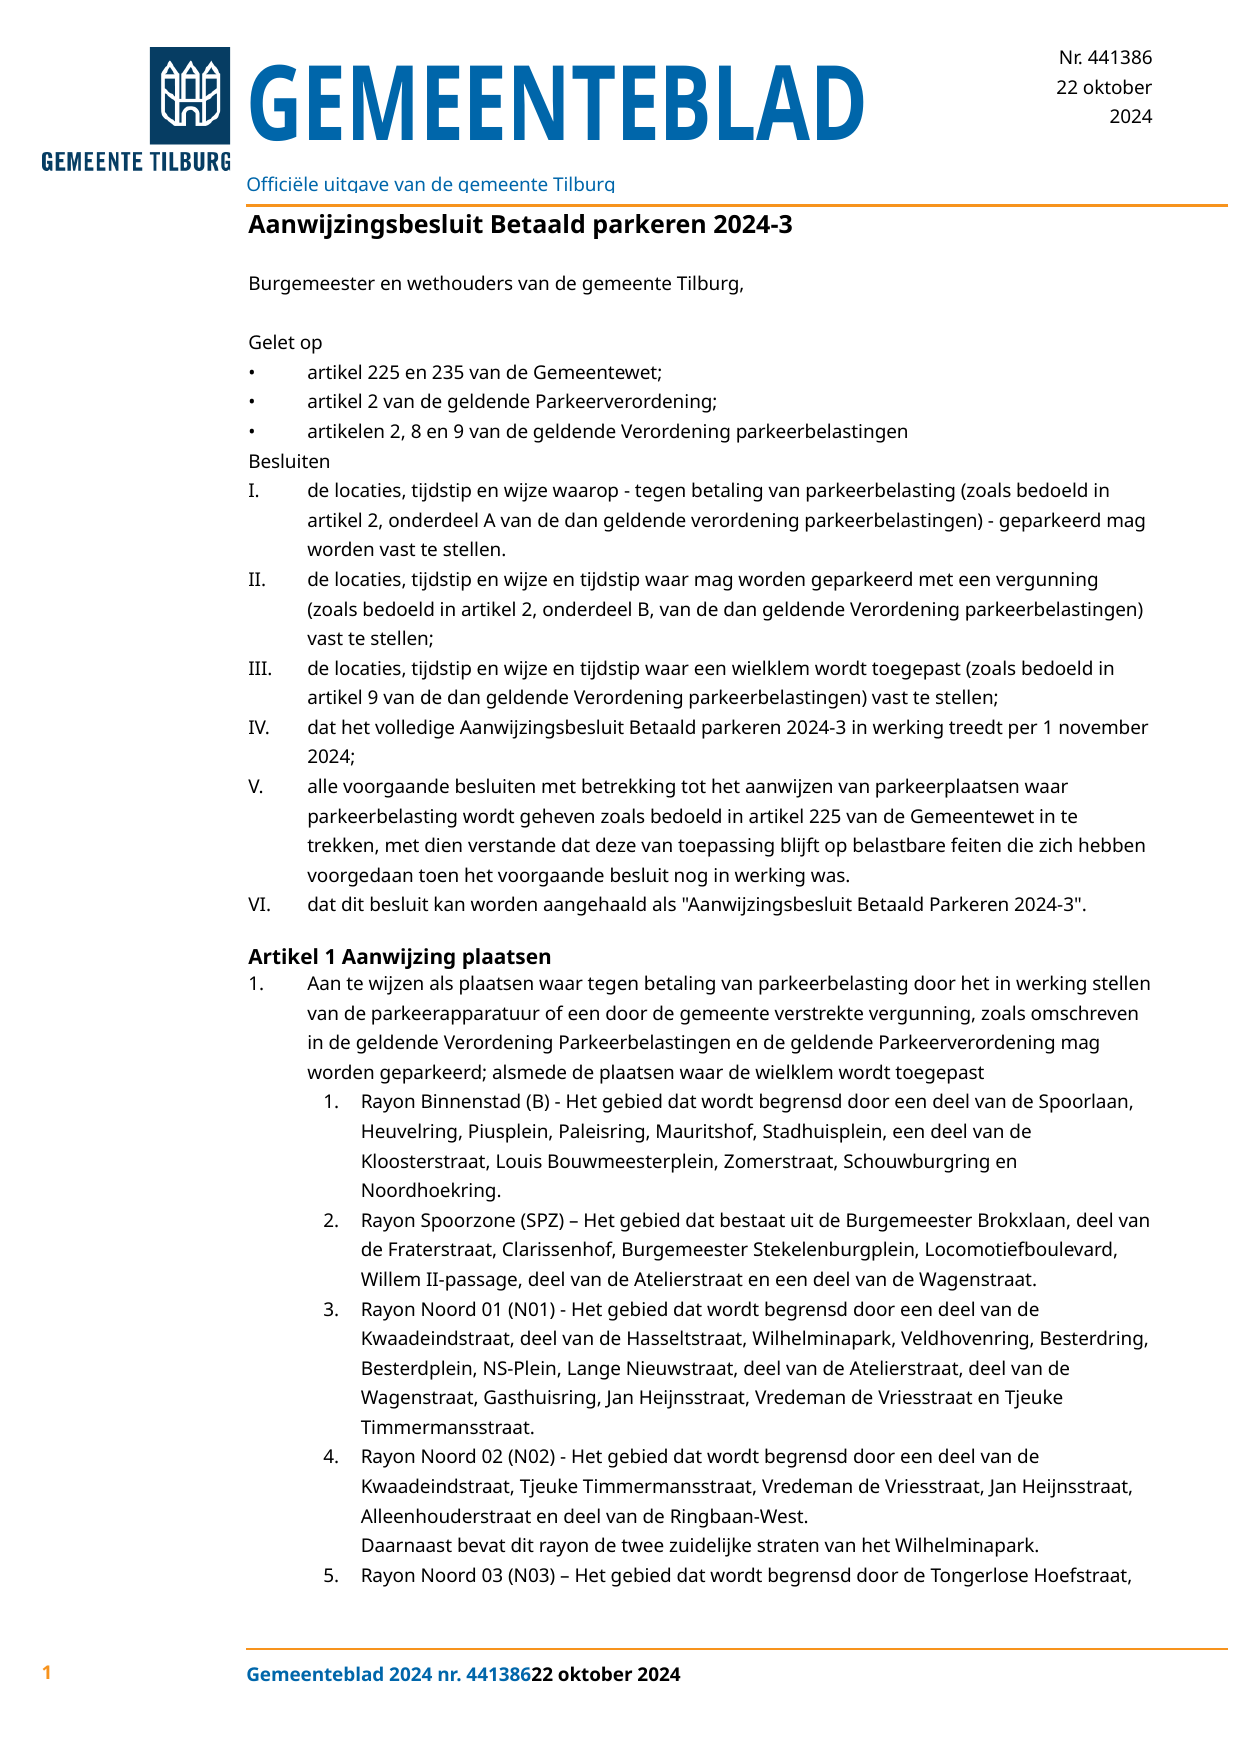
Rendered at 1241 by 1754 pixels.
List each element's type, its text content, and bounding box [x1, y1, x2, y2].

list artikelen 2, 8 en 9 van de geldende Verordening parkeerbelastingen [248, 418, 1152, 444]
list de locaties, tijdstip en wijze en tijdstip waar mag worden geparkeerd met een vergunning (zoals bedoeld in artikel 2, onderdeel B, van de dan geldende Verordening parkeerbelastingen) vast te stellen; [248, 566, 1152, 651]
list de locaties, tijdstip en wijze en tijdstip waar een wielklem wordt toegepast (zoals bedoeld in artikel 9 van de dan geldende Verordening parkeerbelastingen) vast te stellen; [248, 655, 1152, 710]
list Aan te wijzen als plaatsen waar tegen betaling van parkeerbelasting door het in werking stellen van de parkeerapparatuur of een door de gemeente verstrekte vergunning, zoals omschreven in de geldende Verordening Parkeerbelastingen en de geldende Parkeerverordening mag worden geparkeerd; alsmede de plaatsen waar de wielklem wordt toegepast [248, 970, 1152, 1085]
text Gelet op [248, 329, 1152, 355]
list Rayon Noord 02 (N02) - Het gebied dat wordt begrensd door een deel van de Kwaadeindstraat, Tjeuke Timmermansstraat, Vredeman de Vriesstraat, Jan Heijnsstraat, Alleenhouderstraat en deel van de Ringbaan-West. [323, 1444, 1152, 1529]
picture [41, 47, 231, 172]
list Rayon Noord 01 (N01) - Het gebied dat wordt begrensd door een deel van de Kwaadeindstraat, deel van de Hasseltstraat, Wilhelminapark, Veldhovenring, Besterdring, Besterdplein, NS-Plein, Lange Nieuwstraat, deel van de Atelierstraat, deel van de Wagenstraat, Gasthuisring, Jan Heijnsstraat, Vredeman de Vriesstraat en Tjeuke Timmermansstraat. [323, 1296, 1152, 1440]
text Artikel 1 Aanwijzing plaatsen [248, 942, 1152, 970]
list dat dit besluit kan worden aangehaald als "Aanwijzingsbesluit Betaald Parkeren 2024-3". [248, 892, 1152, 917]
list artikel 225 en 235 van de Gemeentewet; [248, 359, 1152, 385]
list Rayon Binnenstad (B) - Het gebied dat wordt begrensd door een deel van de Spoorlaan, Heuvelring, Piusplein, Paleisring, Mauritshof, Stadhuisplein, een deel van de Kloosterstraat, Louis Bouwmeesterplein, Zomerstraat, Schouwburgring en Noordhoekring. [323, 1089, 1152, 1203]
list Rayon Noord 03 (N03) – Het gebied dat wordt begrensd door de Tongerlose Hoefstraat, [323, 1562, 1152, 1588]
list artikel 2 van de geldende Parkeerverordening; [248, 389, 1152, 414]
list Daarnaast bevat dit rayon de twee zuidelijke straten van het Wilhelminapark. [323, 1532, 1152, 1558]
list Rayon Spoorzone (SPZ) – Het gebied dat bestaat uit de Burgemeester Brokxlaan, deel van de Fraterstraat, Clarissenhof, Burgemeester Stekelenburgplein, Locomotiefboulevard, Willem II-passage, deel van de Atelierstraat en een deel van de Wagenstraat. [323, 1207, 1152, 1292]
text Burgemeester en wethouders van de gemeente Tilburg, [248, 270, 1152, 296]
list de locaties, tijdstip en wijze waarop - tegen betaling van parkeerbelasting (zoals bedoeld in artikel 2, onderdeel A van de dan geldende verordening parkeerbelastingen) - geparkeerd mag worden vast te stellen. [248, 477, 1152, 562]
list dat het volledige Aanwijzingsbesluit Betaald parkeren 2024-3 in werking treedt per 1 november 2024; [248, 714, 1152, 769]
text Aanwijzingsbesluit Betaald parkeren 2024-3 [248, 207, 1152, 241]
list alle voorgaande besluiten met betrekking tot het aanwijzen van parkeerplaatsen waar parkeerbelasting wordt geheven zoals bedoeld in artikel 225 van de Gemeentewet in te trekken, met dien verstande dat deze van toepassing blijft op belastbare feiten die zich hebben voorgedaan toen het voorgaande besluit nog in werking was. [248, 773, 1152, 888]
text Besluiten [248, 448, 1152, 473]
